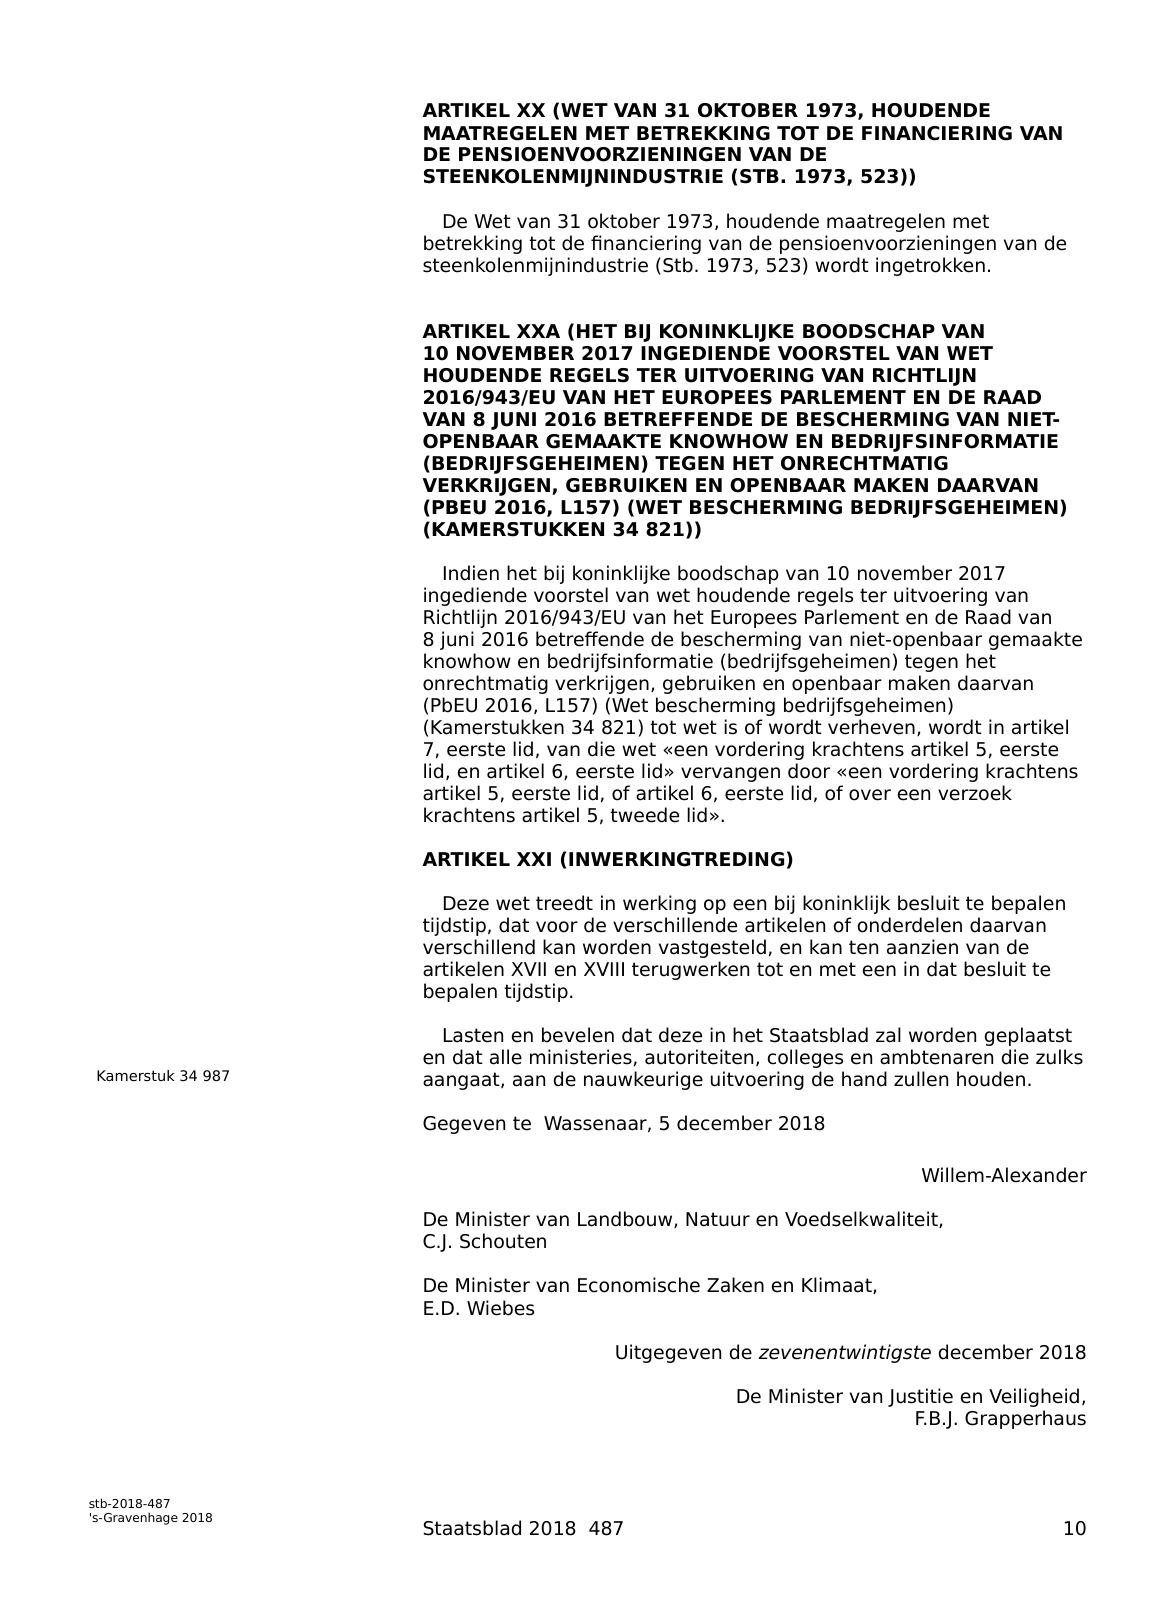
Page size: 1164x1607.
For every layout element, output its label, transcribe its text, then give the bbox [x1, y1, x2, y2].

text Uitgegeven de zevenentwintigste december 2018 [422, 1342, 1087, 1363]
text Indien het bij koninklijke boodschap van 10 november 2017 ingediende voorstel van wet houdende regels ter uitvoering van Richtlijn 2016/943/EU van het Europees Parlement en de Raad van 8 juni 2016 betreffende de bescherming van niet-openbaar gemaakte knowhow en bedrijfsinformatie (bedrijfsgeheimen) tegen het onrechtmatig verkrijgen, gebruiken en openbaar maken daarvan (PbEU 2016, L157) (Wet bescherming bedrijfsgeheimen) (Kamerstukken 34 821) tot wet is of wordt verheven, wordt in artikel 7, eerste lid, van die wet «een vordering krachtens artikel 5, eerste lid, en artikel 6, eerste lid» vervangen door «een vordering krachtens artikel 5, eerste lid, of artikel 6, eerste lid, of over een verzoek krachtens artikel 5, tweede lid». [422, 563, 1087, 827]
text stb-2018-487 [88, 1497, 323, 1511]
text De Minister van Landbouw, Natuur en Voedselkwaliteit, C.J. Schouten [422, 1209, 1087, 1253]
subtitle ARTIKEL XXA (HET BIJ KONINKLIJKE BOODSCHAP VAN 10 NOVEMBER 2017 INGEDIENDE VOORSTEL VAN WET HOUDENDE REGELS TER UITVOERING VAN RICHTLIJN 2016/943/EU VAN HET EUROPEES PARLEMENT EN DE RAAD VAN 8 JUNI 2016 BETREFFENDE DE BESCHERMING VAN NIET-OPENBAAR GEMAAKTE KNOWHOW EN BEDRIJFSINFORMATIE (BEDRIJFSGEHEIMEN) TEGEN HET ONRECHTMATIG VERKRIJGEN, GEBRUIKEN EN OPENBAAR MAKEN DAARVAN (PBEU 2016, L157) (WET BESCHERMING BEDRIJFSGEHEIMEN) (KAMERSTUKKEN 34 821)) [422, 321, 1087, 541]
text Willem-Alexander [422, 1165, 1087, 1187]
text Gegeven te Wassenaar, 5 december 2018 [422, 1113, 1087, 1135]
text Deze wet treedt in werking op een bij koninklijk besluit te bepalen tijdstip, dat voor de verschillende artikelen of onderdelen daarvan verschillend kan worden vastgesteld, en kan ten aanzien van de artikelen XVII en XVIII terugwerken tot en met een in dat besluit te bepalen tijdstip. [422, 893, 1087, 1003]
text Lasten en bevelen dat deze in het Staatsblad zal worden geplaatst en dat alle ministeries, autoriteiten, colleges en ambtenaren die zulks aangaat, aan de nauwkeurige uitvoering de hand zullen houden. [422, 1025, 1087, 1091]
subtitle ARTIKEL XX (WET VAN 31 OKTOBER 1973, HOUDENDE MAATREGELEN MET BETREKKING TOT DE FINANCIERING VAN DE PENSIOENVOORZIENINGEN VAN DE STEENKOLENMIJNINDUSTRIE (STB. 1973, 523)) [422, 100, 1087, 188]
subtitle ARTIKEL XXI (INWERKINGTREDING) [422, 849, 1087, 871]
text Kamerstuk 34 987 [77, 1068, 396, 1085]
text 's-Gravenhage 2018 [88, 1511, 323, 1525]
text De Wet van 31 oktober 1973, houdende maatregelen met betrekking tot de financiering van de pensioenvoorzieningen van de steenkolenmijnindustrie (Stb. 1973, 523) wordt ingetrokken. [422, 211, 1087, 276]
text De Minister van Economische Zaken en Klimaat, E.D. Wiebes [422, 1275, 1087, 1319]
text De Minister van Justitie en Veiligheid, F.B.J. Grapperhaus [422, 1386, 1087, 1430]
